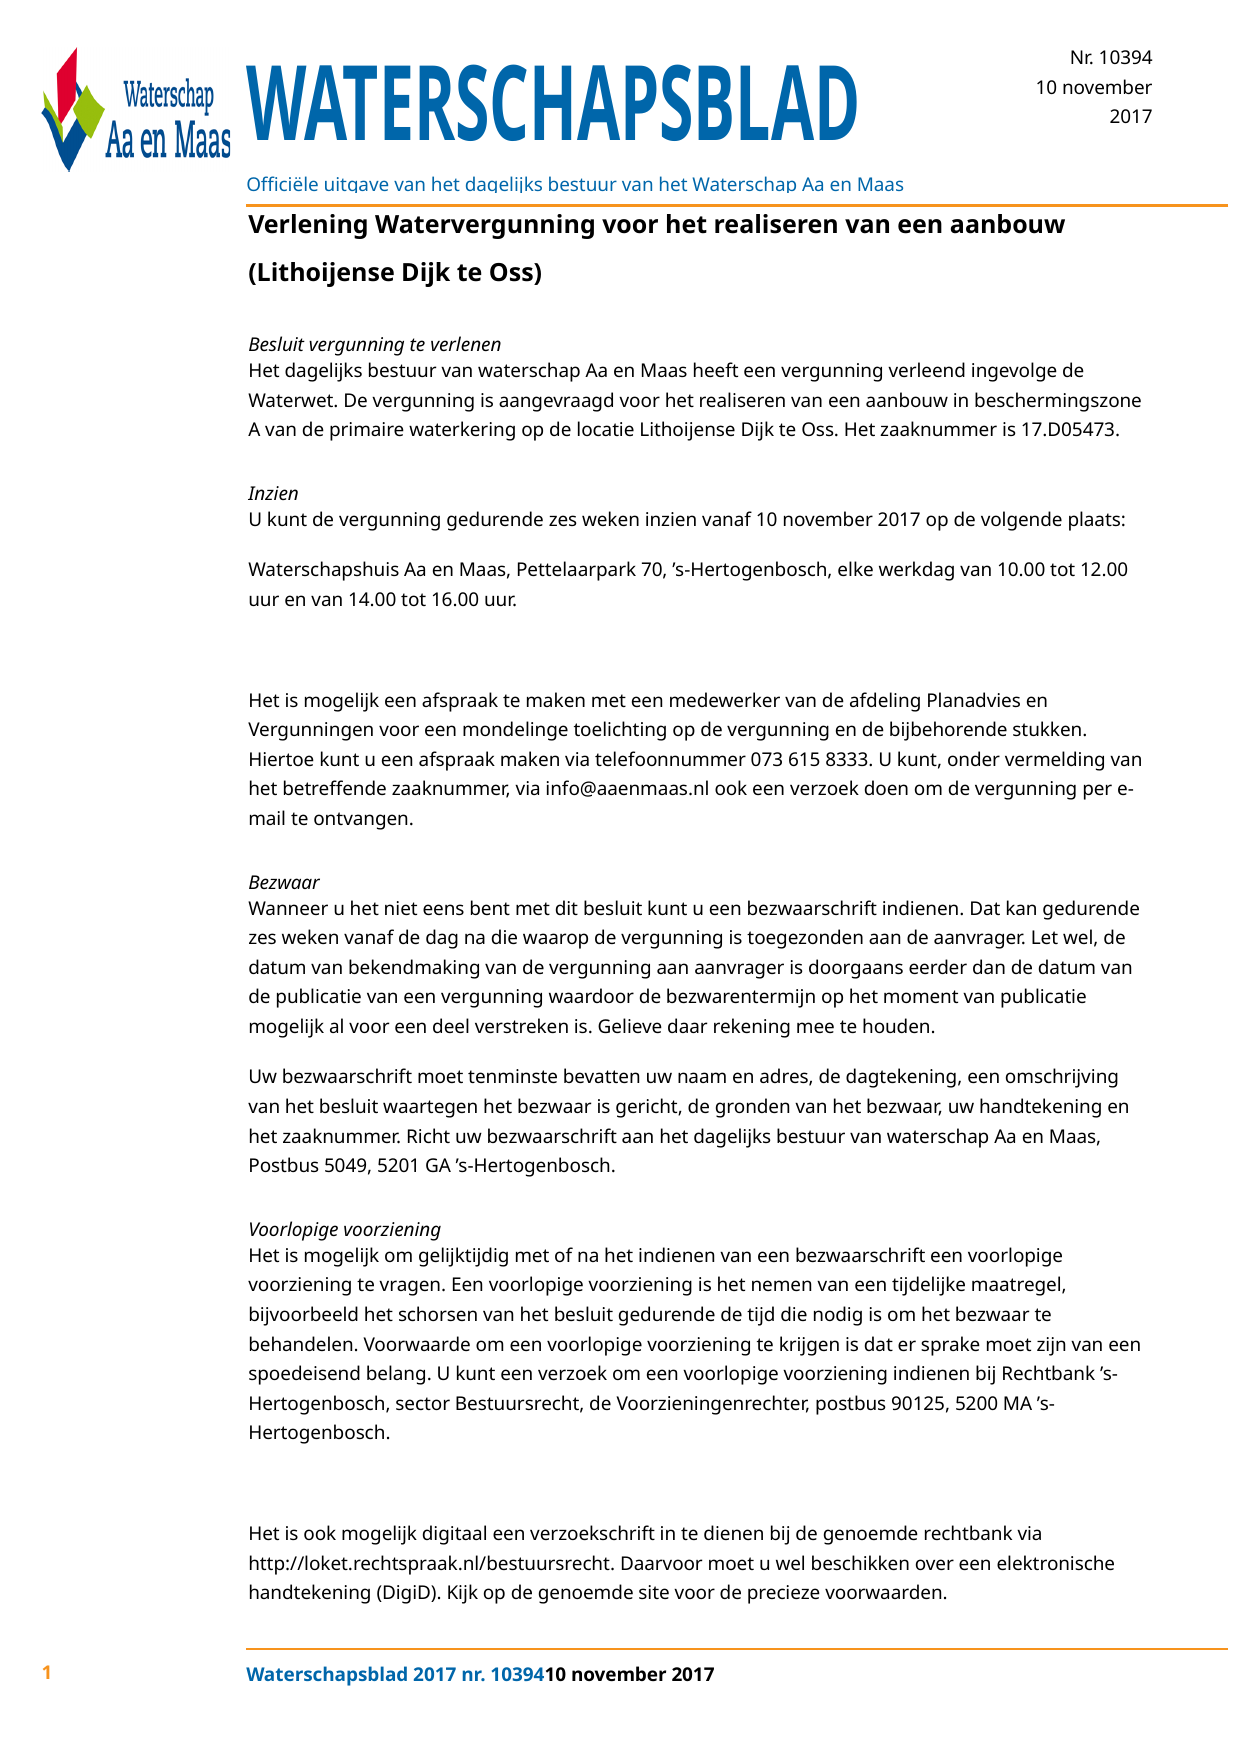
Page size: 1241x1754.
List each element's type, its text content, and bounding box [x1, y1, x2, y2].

text Uw bezwaarschrift moet tenminste bevatten uw naam en adres, de dagtekening, een omschrijving van het besluit waartegen het bezwaar is gericht, de gronden van het bezwaar, uw handtekening en het zaaknummer. Richt uw bezwaarschrift aan het dagelijks bestuur van waterschap Aa en Maas, Postbus 5049, 5201 GA ’s-Hertogenbosch. [248, 1064, 1152, 1178]
text Voorlopige voorziening [248, 1216, 1152, 1242]
text Bezwaar [248, 869, 1152, 895]
text Het is ook mogelijk digitaal een verzoekschrift in te dienen bij de genoemde rechtbank via http://loket.rechtspraak.nl/bestuursrecht. Daarvoor moet u wel beschikken over een elektronische handtekening (DigiD). Kijk op de genoemde site voor de precieze voorwaarden. [248, 1520, 1152, 1605]
text Waterschapshuis Aa en Maas, Pettelaarpark 70, ’s-Hertogenbosch, elke werkdag van 10.00 tot 12.00 uur en van 14.00 tot 16.00 uur. [248, 556, 1152, 612]
text Verlening Watervergunning voor het realiseren van een aanbouw (Lithoijense Dijk te Oss) [248, 207, 1152, 288]
text Besluit vergunning te verlenen [248, 331, 1152, 357]
text Het is mogelijk een afspraak te maken met een medewerker van de afdeling Planadvies en Vergunningen voor een mondelinge toelichting op de vergunning en de bijbehorende stukken. Hiertoe kunt u een afspraak maken via telefoonnummer 073 615 8333. U kunt, onder vermelding van het betreffende zaaknummer, via info@aaenmaas.nl ook een verzoek doen om de vergunning per e-mail te ontvangen. [248, 687, 1152, 831]
text U kunt de vergunning gedurende zes weken inzien vanaf 10 november 2017 op de volgende plaats: [248, 506, 1152, 532]
text Het is mogelijk om gelijktijdig met of na het indienen van een bezwaarschrift een voorlopige voorziening te vragen. Een voorlopige voorziening is het nemen van een tijdelijke maatregel, bijvoorbeeld het schorsen van het besluit gedurende de tijd die nodig is om het bezwaar te behandelen. Voorwaarde om een voorlopige voorziening te krijgen is dat er sprake moet zijn van een spoedeisend belang. U kunt een verzoek om een voorlopige voorziening indienen bij Rechtbank ’s-Hertogenbosch, sector Bestuursrecht, de Voorzieningenrechter, postbus 90125, 5200 MA ’s-Hertogenbosch. [248, 1242, 1152, 1445]
picture [41, 47, 231, 172]
text Inzien [248, 480, 1152, 506]
text Wanneer u het niet eens bent met dit besluit kunt u een bezwaarschrift indienen. Dat kan gedurende zes weken vanaf de dag na die waarop de vergunning is toegezonden aan de aanvrager. Let wel, de datum van bekendmaking van de vergunning aan aanvrager is doorgaans eerder dan de datum van de publicatie van een vergunning waardoor de bezwarentermijn op het moment van publicatie mogelijk al voor een deel verstreken is. Gelieve daar rekening mee te houden. [248, 895, 1152, 1039]
text Het dagelijks bestuur van waterschap Aa en Maas heeft een vergunning verleend ingevolge de Waterwet. De vergunning is aangevraagd voor het realiseren van een aanbouw in beschermingszone A van de primaire waterkering op de locatie Lithoijense Dijk te Oss. Het zaaknummer is 17.D05473. [248, 357, 1152, 442]
